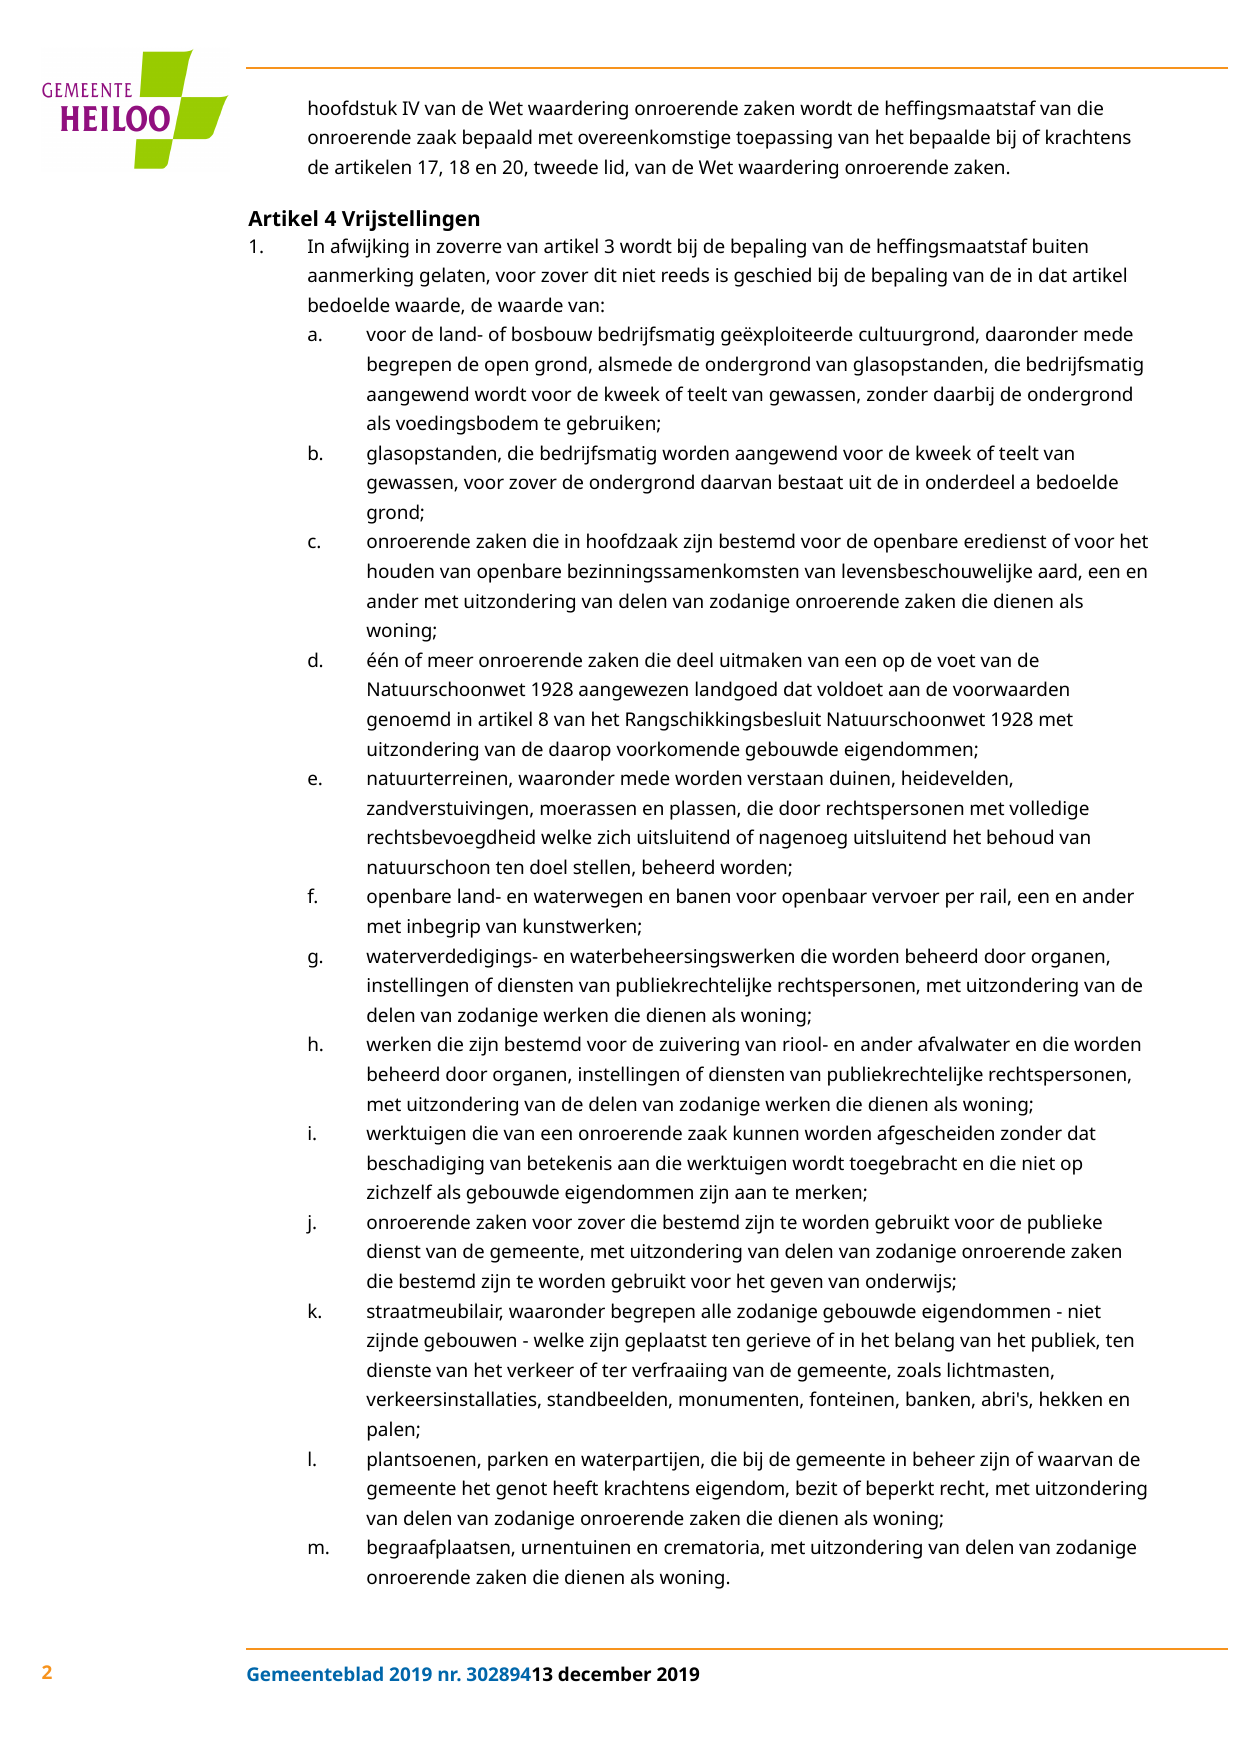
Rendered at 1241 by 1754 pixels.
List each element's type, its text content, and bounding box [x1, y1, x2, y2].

list onroerende zaken die in hoofdzaak zijn bestemd voor de openbare eredienst of voor het houden van openbare bezinningssamenkomsten van levensbeschouwelijke aard, een en ander met uitzondering van delen van zodanige onroerende zaken die dienen als woning; [307, 529, 1152, 643]
list glasopstanden, die bedrijfsmatig worden aangewend voor de kweek of teelt van gewassen, voor zover de ondergrond daarvan bestaat uit de in onderdeel a bedoelde grond; [307, 440, 1152, 525]
list natuurterreinen, waaronder mede worden verstaan duinen, heidevelden, zandverstuivingen, moerassen en plassen, die door rechtspersonen met volledige rechtsbevoegdheid welke zich uitsluitend of nagenoeg uitsluitend het behoud van natuurschoon ten doel stellen, beheerd worden; [307, 765, 1152, 880]
list hoofdstuk IV van de Wet waardering onroerende zaken wordt de heffingsmaatstaf van die onroerende zaak bepaald met overeenkomstige toepassing van het bepaalde bij of krachtens de artikelen 17, 18 en 20, tweede lid, van de Wet waardering onroerende zaken. [248, 95, 1152, 180]
list In afwijking in zoverre van artikel 3 wordt bij de bepaling van de heffingsmaatstaf buiten aanmerking gelaten, voor zover dit niet reeds is geschied bij de bepaling van de in dat artikel bedoelde waarde, de waarde van: [248, 233, 1152, 318]
list plantsoenen, parken en waterpartijen, die bij de gemeente in beheer zijn of waarvan de gemeente het genot heeft krachtens eigendom, bezit of beperkt recht, met uitzondering van delen van zodanige onroerende zaken die dienen als woning; [307, 1446, 1152, 1531]
list werktuigen die van een onroerende zaak kunnen worden afgescheiden zonder dat beschadiging van betekenis aan die werktuigen wordt toegebracht en die niet op zichzelf als gebouwde eigendommen zijn aan te merken; [307, 1120, 1152, 1205]
list voor de land- of bosbouw bedrijfsmatig geëxploiteerde cultuurgrond, daaronder mede begrepen de open grond, alsmede de ondergrond van glasopstanden, die bedrijfsmatig aangewend wordt voor de kweek of teelt van gewassen, zonder daarbij de ondergrond als voedingsbodem te gebruiken; [307, 322, 1152, 436]
list één of meer onroerende zaken die deel uitmaken van een op de voet van de Natuurschoonwet 1928 aangewezen landgoed dat voldoet aan de voorwaarden genoemd in artikel 8 van het Rangschikkingsbesluit Natuurschoonwet 1928 met uitzondering van de daarop voorkomende gebouwde eigendommen; [307, 647, 1152, 761]
list straatmeubilair, waaronder begrepen alle zodanige gebouwde eigendommen - niet zijnde gebouwen - welke zijn geplaatst ten gerieve of in het belang van het publiek, ten dienste van het verkeer of ter verfraaiing van de gemeente, zoals lichtmasten, verkeersinstallaties, standbeelden, monumenten, fonteinen, banken, abri's, hekken en palen; [307, 1298, 1152, 1442]
list waterverdedigings- en waterbeheersingswerken die worden beheerd door organen, instellingen of diensten van publiekrechtelijke rechtspersonen, met uitzondering van de delen van zodanige werken die dienen als woning; [307, 943, 1152, 1028]
text Artikel 4 Vrijstellingen [248, 204, 1152, 233]
list onroerende zaken voor zover die bestemd zijn te worden gebruikt voor de publieke dienst van de gemeente, met uitzondering van delen van zodanige onroerende zaken die bestemd zijn te worden gebruikt voor het geven van onderwijs; [307, 1209, 1152, 1294]
list openbare land- en waterwegen en banen voor openbaar vervoer per rail, een en ander met inbegrip van kunstwerken; [307, 884, 1152, 939]
list begraafplaatsen, urnentuinen en crematoria, met uitzondering van delen van zodanige onroerende zaken die dienen als woning. [307, 1534, 1152, 1590]
picture [41, 47, 231, 172]
list werken die zijn bestemd voor de zuivering van riool- en ander afvalwater en die worden beheerd door organen, instellingen of diensten van publiekrechtelijke rechtspersonen, met uitzondering van de delen van zodanige werken die dienen als woning; [307, 1032, 1152, 1116]
